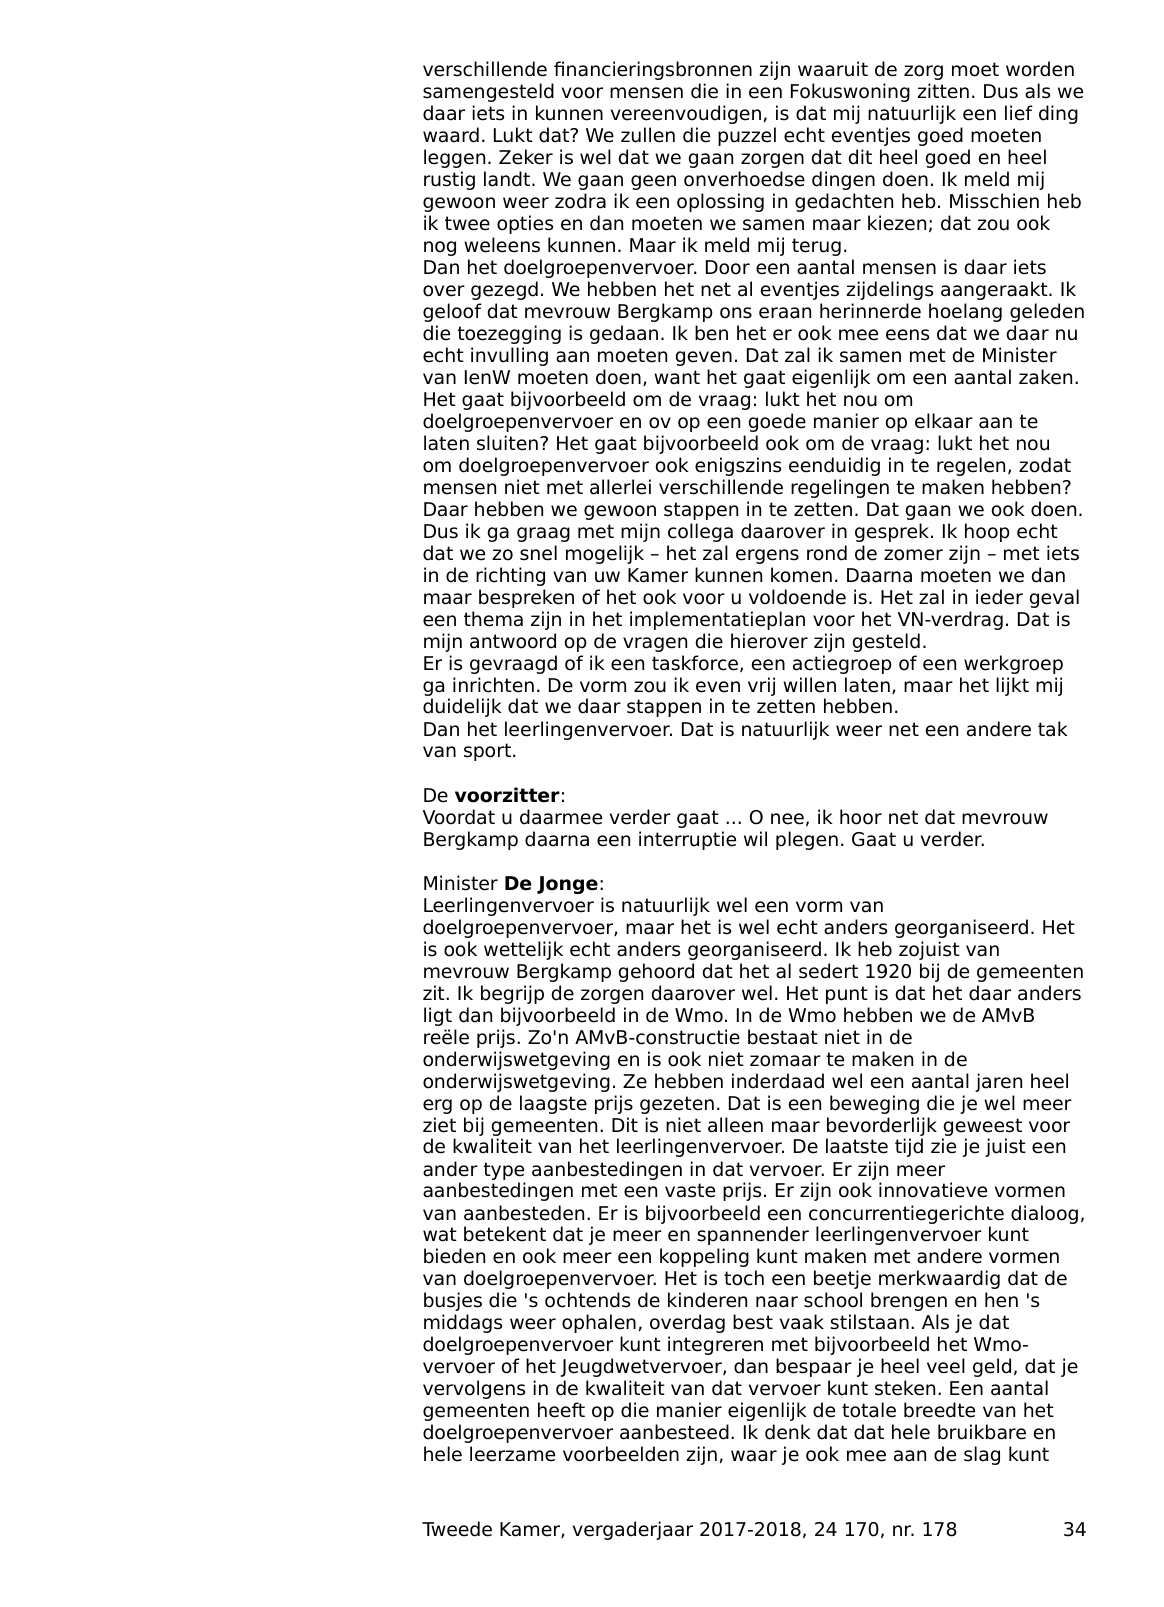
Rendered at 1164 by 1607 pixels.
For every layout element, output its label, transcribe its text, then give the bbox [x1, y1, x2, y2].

text Er is gevraagd of ik een taskforce, een actiegroep of een werkgroep ga inrichten. De vorm zou ik even vrij willen laten, maar het lijkt mij duidelijk dat we daar stappen in te zetten hebben. [422, 652, 1087, 718]
text Dan het leerlingenvervoer. Dat is natuurlijk weer net een andere tak van sport. [422, 718, 1087, 762]
text Dan het doelgroepenvervoer. Door een aantal mensen is daar iets over gezegd. We hebben het net al eventjes zijdelings aangeraakt. Ik geloof dat mevrouw Bergkamp ons eraan herinnerde hoelang geleden die toezegging is gedaan. Ik ben het er ook mee eens dat we daar nu echt invulling aan moeten geven. Dat zal ik samen met de Minister van IenW moeten doen, want het gaat eigenlijk om een aantal zaken. Het gaat bijvoorbeeld om de vraag: lukt het nou om doelgroepenvervoer en ov op een goede manier op elkaar aan te laten sluiten? Het gaat bijvoorbeeld ook om de vraag: lukt het nou om doelgroepenvervoer ook enigszins eenduidig in te regelen, zodat mensen niet met allerlei verschillende regelingen te maken hebben? Daar hebben we gewoon stappen in te zetten. Dat gaan we ook doen. Dus ik ga graag met mijn collega daarover in gesprek. Ik hoop echt dat we zo snel mogelijk – het zal ergens rond de zomer zijn – met iets in de richting van uw Kamer kunnen komen. Daarna moeten we dan maar bespreken of het ook voor u voldoende is. Het zal in ieder geval een thema zijn in het implementatieplan voor het VN-verdrag. Dat is mijn antwoord op de vragen die hierover zijn gesteld. [422, 257, 1087, 652]
text verschillende financieringsbronnen zijn waaruit de zorg moet worden samengesteld voor mensen die in een Fokuswoning zitten. Dus als we daar iets in kunnen vereenvoudigen, is dat mij natuurlijk een lief ding waard. Lukt dat? We zullen die puzzel echt eventjes goed moeten leggen. Zeker is wel dat we gaan zorgen dat dit heel goed en heel rustig landt. We gaan geen onverhoedse dingen doen. Ik meld mij gewoon weer zodra ik een oplossing in gedachten heb. Misschien heb ik twee opties en dan moeten we samen maar kiezen; dat zou ook nog weleens kunnen. Maar ik meld mij terug. [422, 59, 1087, 257]
text Voordat u daarmee verder gaat ... O nee, ik hoor net dat mevrouw Bergkamp daarna een interruptie wil plegen. Gaat u verder. [422, 807, 1087, 851]
text Leerlingenvervoer is natuurlijk wel een vorm van doelgroepenvervoer, maar het is wel echt anders georganiseerd. Het is ook wettelijk echt anders georganiseerd. Ik heb zojuist van mevrouw Bergkamp gehoord dat het al sedert 1920 bij de gemeenten zit. Ik begrijp de zorgen daarover wel. Het punt is dat het daar anders ligt dan bijvoorbeeld in de Wmo. In de Wmo hebben we de AMvB reële prijs. Zo'n AMvB-constructie bestaat niet in de onderwijswetgeving en is ook niet zomaar te maken in de onderwijswetgeving. Ze hebben inderdaad wel een aantal jaren heel erg op de laagste prijs gezeten. Dat is een beweging die je wel meer ziet bij gemeenten. Dit is niet alleen maar bevorderlijk geweest voor de kwaliteit van het leerlingenvervoer. De laatste tijd zie je juist een ander type aanbestedingen in dat vervoer. Er zijn meer aanbestedingen met een vaste prijs. Er zijn ook innovatieve vormen van aanbesteden. Er is bijvoorbeeld een concurrentiegerichte dialoog, wat betekent dat je meer en spannender leerlingenvervoer kunt bieden en ook meer een koppeling kunt maken met andere vormen van doelgroepenvervoer. Het is toch een beetje merkwaardig dat de busjes die 's ochtends de kinderen naar school brengen en hen 's middags weer ophalen, overdag best vaak stilstaan. Als je dat doelgroepenvervoer kunt integreren met bijvoorbeeld het Wmo-vervoer of het Jeugdwetvervoer, dan bespaar je heel veel geld, dat je vervolgens in de kwaliteit van dat vervoer kunt steken. Een aantal gemeenten heeft op die manier eigenlijk de totale breedte van het doelgroepenvervoer aanbesteed. Ik denk dat dat hele bruikbare en hele leerzame voorbeelden zijn, waar je ook mee aan de slag kunt [422, 895, 1087, 1466]
text Minister De Jonge: [422, 873, 1087, 895]
text De voorzitter: [422, 784, 1087, 807]
